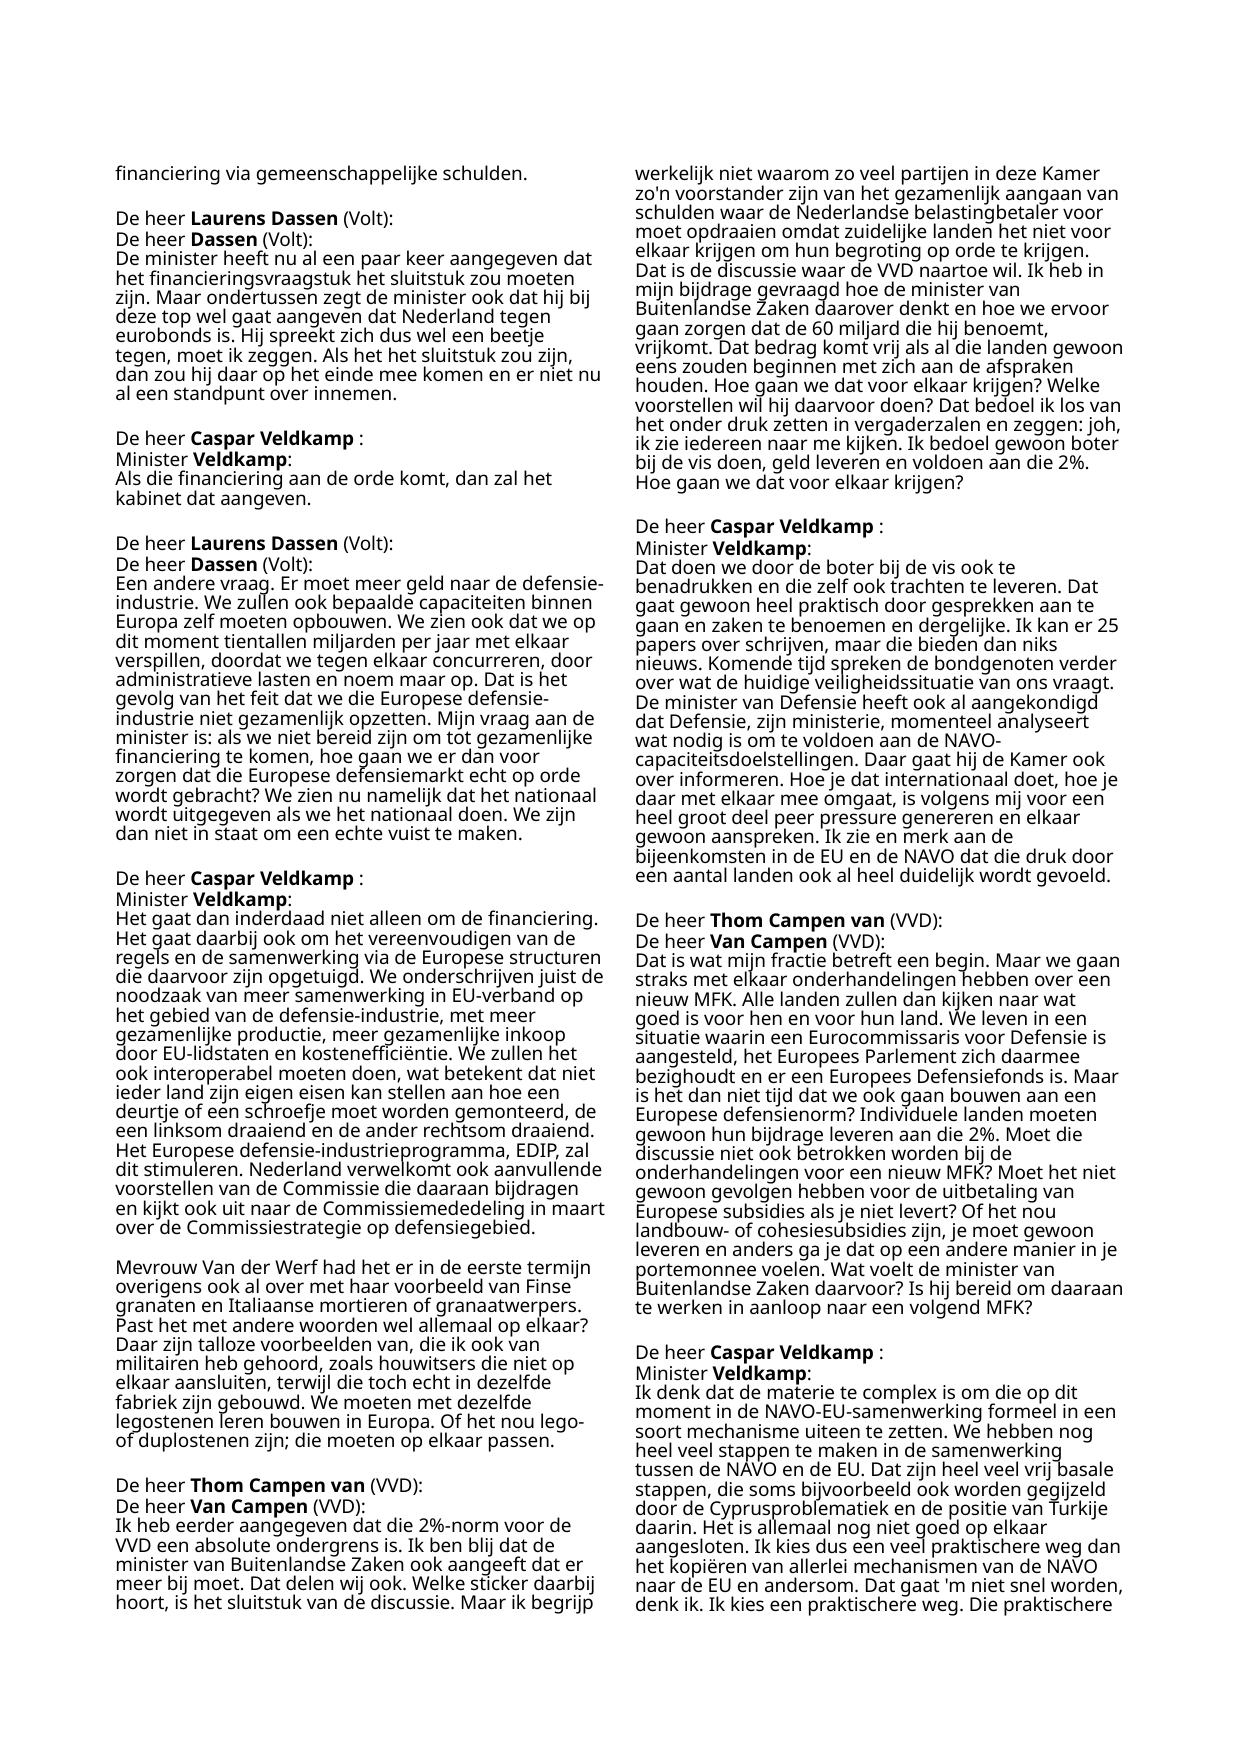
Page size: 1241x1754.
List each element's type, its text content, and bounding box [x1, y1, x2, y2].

text Dat doen we door de boter bij de vis ook te benadrukken en die zelf ook trachten te leveren. Dat gaat gewoon heel praktisch door gesprekken aan te gaan en zaken te benoemen en dergelijke. Ik kan er 25 papers over schrijven, maar die bieden dan niks nieuws. Komende tijd spreken de bondgenoten verder over wat de huidige veiligheidssituatie van ons vraagt. De minister van Defensie heeft ook al aangekondigd dat Defensie, zijn ministerie, momenteel analyseert wat nodig is om te voldoen aan de NAVO-capaciteitsdoelstellingen. Daar gaat hij de Kamer ook over informeren. Hoe je dat internationaal doet, hoe je daar met elkaar mee omgaat, is volgens mij voor een heel groot deel peer pressure genereren en elkaar gewoon aanspreken. Ik zie en merk aan de bijeenkomsten in de EU en de NAVO dat die druk door een aantal landen ook al heel duidelijk wordt gevoeld. [635, 559, 1125, 886]
text De heer Caspar Veldkamp : [635, 1339, 1125, 1365]
text Ik denk dat de materie te complex is om die op dit moment in de NAVO-EU-samenwerking formeel in een soort mechanisme uiteen te zetten. We hebben nog heel veel stappen te maken in de samenwerking tussen de NAVO en de EU. Dat zijn heel veel vrij basale stappen, die soms bijvoorbeeld ook worden gegijzeld door de Cyprusproblematiek en de positie van Turkije daarin. Het is allemaal nog niet goed op elkaar aangesloten. Ik kies dus een veel praktischere weg dan het kopiëren van allerlei mechanismen van de NAVO naar de EU en andersom. Dat gaat 'm niet snel worden, denk ik. Ik kies een praktischere weg. Die praktischere [635, 1384, 1125, 1615]
text De minister heeft nu al een paar keer aangegeven dat het financieringsvraagstuk het sluitstuk zou moeten zijn. Maar ondertussen zegt de minister ook dat hij bij deze top wel gaat aangeven dat Nederland tegen eurobonds is. Hij spreekt zich dus wel een beetje tegen, moet ik zeggen. Als het het sluitstuk zou zijn, dan zou hij daar op het einde mee komen en er niet nu al een standpunt over innemen. [115, 250, 605, 404]
text De heer Thom Campen van (VVD): [115, 1472, 605, 1498]
text Minister Veldkamp: [115, 891, 605, 910]
text De heer Van Campen (VVD): [115, 1498, 605, 1517]
text Minister Veldkamp: [115, 451, 605, 470]
text De heer Dassen (Volt): [115, 556, 605, 575]
text De heer Dassen (Volt): [115, 231, 605, 250]
text financiering via gemeenschappelijke schulden. [115, 165, 605, 184]
text De heer Caspar Veldkamp : [115, 865, 605, 891]
text De heer Laurens Dassen (Volt): [115, 205, 605, 231]
text Het gaat dan inderdaad niet alleen om de financiering. Het gaat daarbij ook om het vereenvoudigen van de regels en de samenwerking via de Europese structuren die daarvoor zijn opgetuigd. We onderschrijven juist de noodzaak van meer samenwerking in EU-verband op het gebied van de defensie-industrie, met meer gezamenlijke productie, meer gezamenlijke inkoop door EU-lidstaten en kostenefficiëntie. We zullen het ook interoperabel moeten doen, wat betekent dat niet ieder land zijn eigen eisen kan stellen aan hoe een deurtje of een schroefje moet worden gemonteerd, de een linksom draaiend en de ander rechtsom draaiend. Het Europese defensie-industrieprogramma, EDIP, zal dit stimuleren. Nederland verwelkomt ook aanvullende voorstellen van de Commissie die daaraan bijdragen en kijkt ook uit naar de Commissiemededeling in maart over de Commissiestrategie op defensiegebied. [115, 910, 605, 1238]
text Als die financiering aan de orde komt, dan zal het kabinet dat aangeven. [115, 470, 605, 509]
text De heer Laurens Dassen (Volt): [115, 530, 605, 556]
text Minister Veldkamp: [635, 1365, 1125, 1384]
text Minister Veldkamp: [635, 539, 1125, 559]
text De heer Caspar Veldkamp : [115, 425, 605, 451]
text Ik heb eerder aangegeven dat die 2%-norm voor de VVD een absolute ondergrens is. Ik ben blij dat de minister van Buitenlandse Zaken ook aangeeft dat er meer bij moet. Dat delen wij ook. Welke sticker daarbij hoort, is het sluitstuk van de discussie. Maar ik begrijp [115, 1517, 605, 1614]
text Dat is wat mijn fractie betreft een begin. Maar we gaan straks met elkaar onderhandelingen hebben over een nieuw MFK. Alle landen zullen dan kijken naar wat goed is voor hen en voor hun land. We leven in een situatie waarin een Eurocommissaris voor Defensie is aangesteld, het Europees Parlement zich daarmee bezighoudt en er een Europees Defensiefonds is. Maar is het dan niet tijd dat we ook gaan bouwen aan een Europese defensienorm? Individuele landen moeten gewoon hun bijdrage leveren aan die 2%. Moet die discussie niet ook betrokken worden bij de onderhandelingen voor een nieuw MFK? Moet het niet gewoon gevolgen hebben voor de uitbetaling van Europese subsidies als je niet levert? Of het nou landbouw- of cohesiesubsidies zijn, je moet gewoon leveren en anders ga je dat op een andere manier in je portemonnee voelen. Wat voelt de minister van Buitenlandse Zaken daarvoor? Is hij bereid om daaraan te werken in aanloop naar een volgend MFK? [635, 952, 1125, 1318]
text werkelijk niet waarom zo veel partijen in deze Kamer zo'n voorstander zijn van het gezamenlijk aangaan van schulden waar de Nederlandse belastingbetaler voor moet opdraaien omdat zuidelijke landen het niet voor elkaar krijgen om hun begroting op orde te krijgen. Dat is de discussie waar de VVD naartoe wil. Ik heb in mijn bijdrage gevraagd hoe de minister van Buitenlandse Zaken daarover denkt en hoe we ervoor gaan zorgen dat de 60 miljard die hij benoemt, vrijkomt. Dat bedrag komt vrij als al die landen gewoon eens zouden beginnen met zich aan de afspraken houden. Hoe gaan we dat voor elkaar krijgen? Welke voorstellen wil hij daarvoor doen? Dat bedoel ik los van het onder druk zetten in vergaderzalen en zeggen: joh, ik zie iedereen naar me kijken. Ik bedoel gewoon boter bij de vis doen, geld leveren en voldoen aan die 2%. Hoe gaan we dat voor elkaar krijgen? [635, 165, 1125, 493]
text Mevrouw Van der Werf had het er in de eerste termijn overigens ook al over met haar voorbeeld van Finse granaten en Italiaanse mortieren of granaatwerpers. Past het met andere woorden wel allemaal op elkaar? Daar zijn talloze voorbeelden van, die ik ook van militairen heb gehoord, zoals houwitsers die niet op elkaar aansluiten, terwijl die toch echt in dezelfde fabriek zijn gebouwd. We moeten met dezelfde legostenen leren bouwen in Europa. Of het nou lego- of duplostenen zijn; die moeten op elkaar passen. [115, 1259, 605, 1451]
text De heer Caspar Veldkamp : [635, 514, 1125, 539]
text De heer Van Campen (VVD): [635, 933, 1125, 952]
text Een andere vraag. Er moet meer geld naar de defensie-industrie. We zullen ook bepaalde capaciteiten binnen Europa zelf moeten opbouwen. We zien ook dat we op dit moment tientallen miljarden per jaar met elkaar verspillen, doordat we tegen elkaar concurreren, door administratieve lasten en noem maar op. Dat is het gevolg van het feit dat we die Europese defensie-industrie niet gezamenlijk opzetten. Mijn vraag aan de minister is: als we niet bereid zijn om tot gezamenlijke financiering te komen, hoe gaan we er dan voor zorgen dat die Europese defensiemarkt echt op orde wordt gebracht? We zien nu namelijk dat het nationaal wordt uitgegeven als we het nationaal doen. We zijn dan niet in staat om een echte vuist te maken. [115, 575, 605, 844]
text De heer Thom Campen van (VVD): [635, 907, 1125, 933]
